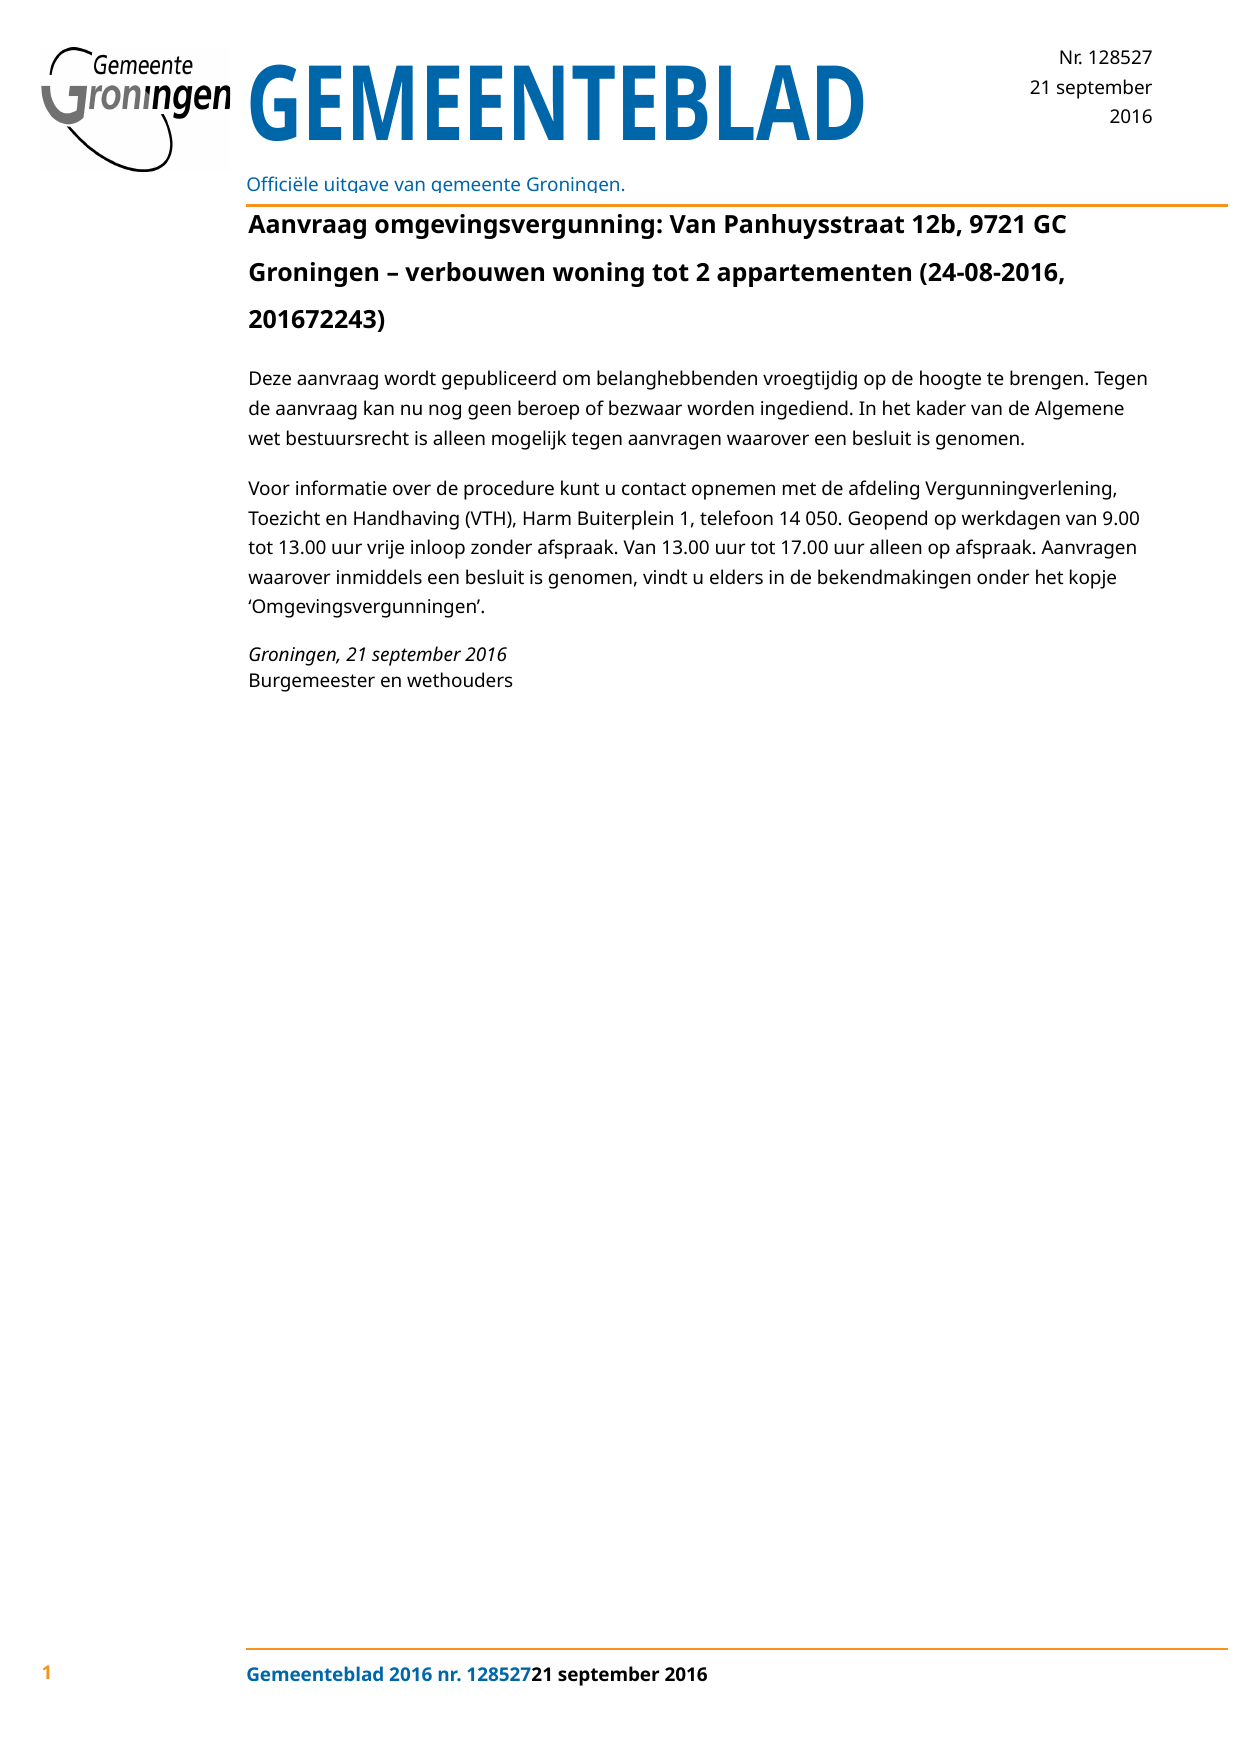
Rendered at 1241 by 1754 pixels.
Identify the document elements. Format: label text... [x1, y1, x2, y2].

text Deze aanvraag wordt gepubliceerd om belanghebbenden vroegtijdig op de hoogte te brengen. Tegen de aanvraag kan nu nog geen beroep of bezwaar worden ingediend. In het kader van de Algemene wet bestuursrecht is alleen mogelijk tegen aanvragen waarover een besluit is genomen. [248, 366, 1152, 450]
text Aanvraag omgevingsvergunning: Van Panhuysstraat 12b, 9721 GC Groningen – verbouwen woning tot 2 appartementen (24-08-2016, 201672243) [248, 207, 1152, 336]
text Voor informatie over de procedure kunt u contact opnemen met de afdeling Vergunningverlening, Toezicht en Handhaving (VTH), Harm Buiterplein 1, telefoon 14 050. Geopend op werkdagen van 9.00 tot 13.00 uur vrije inloop zonder afspraak. Van 13.00 uur tot 17.00 uur alleen op afspraak. Aanvragen waarover inmiddels een besluit is genomen, vindt u elders in de bekendmakingen onder het kopje ‘Omgevingsvergunningen’. [248, 475, 1152, 619]
text Burgemeester en wethouders [248, 667, 1152, 693]
picture [41, 47, 231, 172]
text Groningen, 21 september 2016 [248, 641, 1152, 667]
